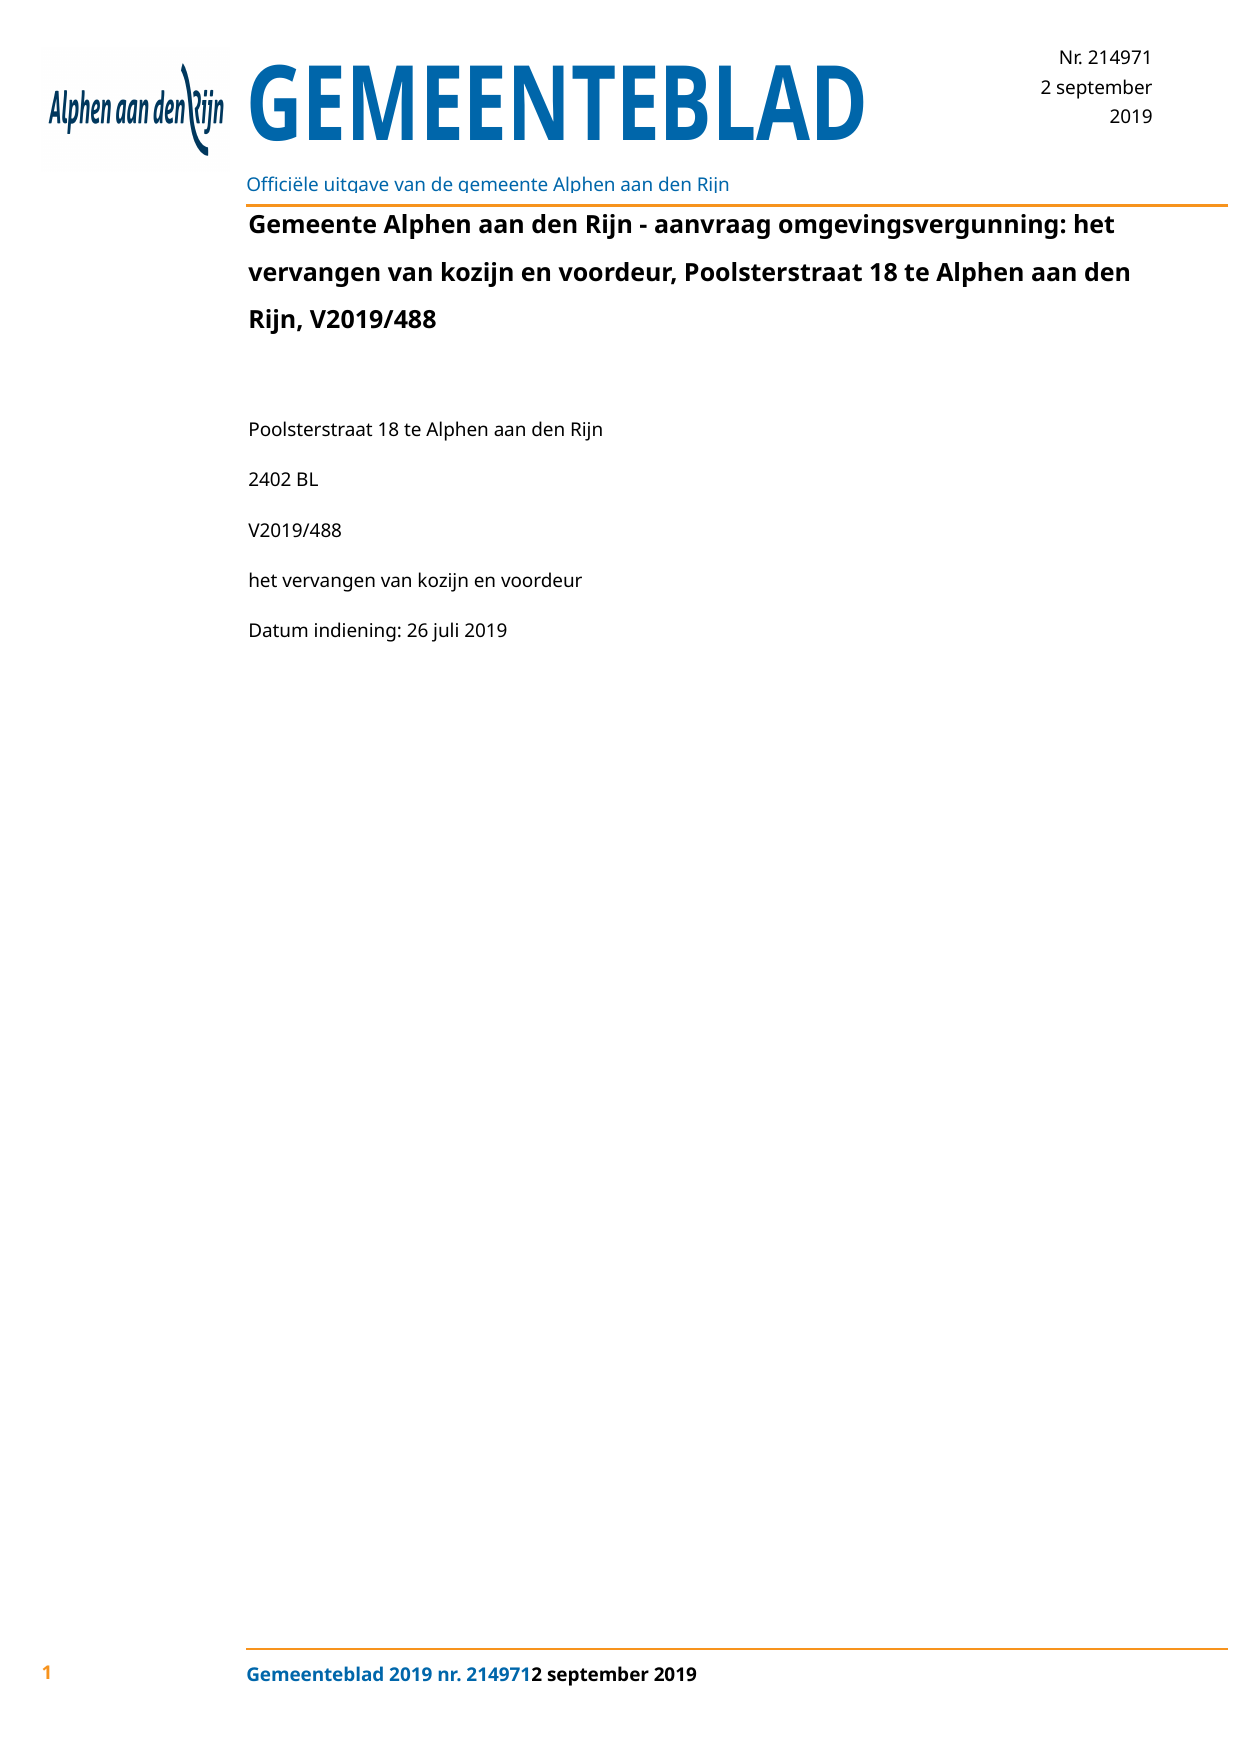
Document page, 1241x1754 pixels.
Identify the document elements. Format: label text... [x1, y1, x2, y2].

picture [41, 47, 231, 172]
text 2402 BL [248, 466, 1152, 492]
text het vervangen van kozijn en voordeur [248, 567, 1152, 593]
text V2019/488 [248, 517, 1152, 542]
text Gemeente Alphen aan den Rijn - aanvraag omgevingsvergunning: het vervangen van kozijn en voordeur, Poolsterstraat 18 te Alphen aan den Rijn, V2019/488 [248, 207, 1152, 336]
text Poolsterstraat 18 te Alphen aan den Rijn [248, 416, 1152, 442]
text Datum indiening: 26 juli 2019 [248, 618, 1152, 643]
